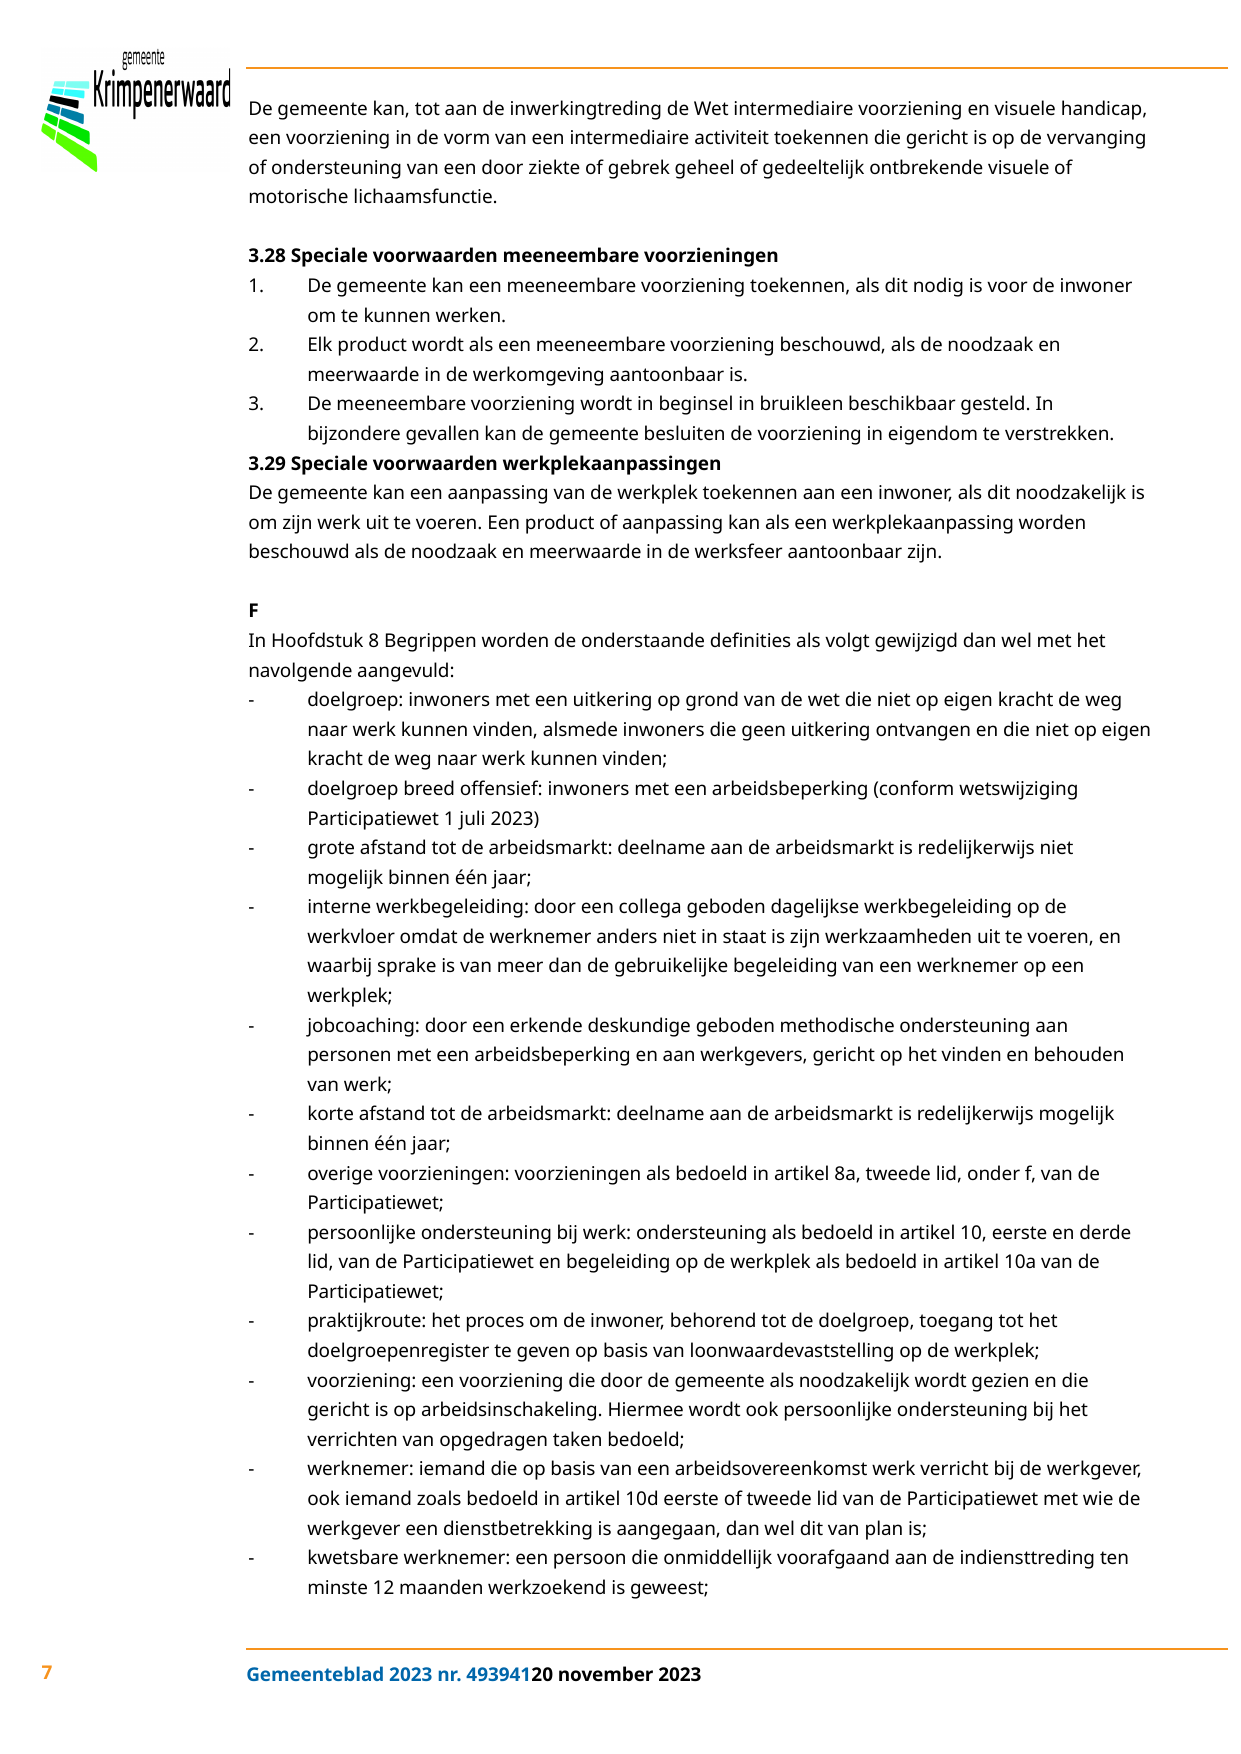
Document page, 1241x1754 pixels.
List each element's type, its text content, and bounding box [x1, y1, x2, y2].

list voorziening: een voorziening die door de gemeente als noodzakelijk wordt gezien en die gericht is op arbeidsinschakeling. Hiermee wordt ook persoonlijke ondersteuning bij het verrichten van opgedragen taken bedoeld; [248, 1367, 1152, 1452]
text 3.29 Speciale voorwaarden werkplekaanpassingen [248, 450, 1152, 476]
list doelgroep: inwoners met een uitkering op grond van de wet die niet op eigen kracht de weg naar werk kunnen vinden, alsmede inwoners die geen uitkering ontvangen en die niet op eigen kracht de weg naar werk kunnen vinden; [248, 686, 1152, 771]
list interne werkbegeleiding: door een collega geboden dagelijkse werkbegeleiding op de werkvloer omdat de werknemer anders niet in staat is zijn werkzaamheden uit te voeren, en waarbij sprake is van meer dan de gebruikelijke begeleiding van een werknemer op een werkplek; [248, 893, 1152, 1008]
text De gemeente kan een aanpassing van de werkplek toekennen aan een inwoner, als dit noodzakelijk is om zijn werk uit te voeren. Een product of aanpassing kan als een werkplekaanpassing worden beschouwd als de noodzaak en meerwaarde in de werksfeer aantoonbaar zijn. [248, 479, 1152, 564]
picture [41, 47, 231, 172]
list De gemeente kan een meeneembare voorziening toekennen, als dit nodig is voor de inwoner om te kunnen werken. [248, 272, 1152, 328]
list overige voorzieningen: voorzieningen als bedoeld in artikel 8a, tweede lid, onder f, van de Participatiewet; [248, 1160, 1152, 1215]
list jobcoaching: door een erkende deskundige geboden methodische ondersteuning aan personen met een arbeidsbeperking en aan werkgevers, gericht op het vinden en behouden van werk; [248, 1012, 1152, 1097]
list De meeneembare voorziening wordt in beginsel in bruikleen beschikbaar gesteld. In bijzondere gevallen kan de gemeente besluiten de voorziening in eigendom te verstrekken. [248, 391, 1152, 446]
list korte afstand tot de arbeidsmarkt: deelname aan de arbeidsmarkt is redelijkerwijs mogelijk binnen één jaar; [248, 1101, 1152, 1156]
text In Hoofdstuk 8 Begrippen worden de onderstaande definities als volgt gewijzigd dan wel met het navolgende aangevuld: [248, 627, 1152, 683]
list kwetsbare werknemer: een persoon die onmiddellijk voorafgaand aan de indiensttreding ten minste 12 maanden werkzoekend is geweest; [248, 1544, 1152, 1600]
text De gemeente kan, tot aan de inwerkingtreding de Wet intermediaire voorziening en visuele handicap, een voorziening in de vorm van een intermediaire activiteit toekennen die gericht is op de vervanging of ondersteuning van een door ziekte of gebrek geheel of gedeeltelijk ontbrekende visuele of motorische lichaamsfunctie. [248, 95, 1152, 209]
list Elk product wordt als een meeneembare voorziening beschouwd, als de noodzaak en meerwaarde in de werkomgeving aantoonbaar is. [248, 331, 1152, 387]
list praktijkroute: het proces om de inwoner, behorend tot de doelgroep, toegang tot het doelgroepenregister te geven op basis van loonwaardevaststelling op de werkplek; [248, 1308, 1152, 1363]
text F [248, 598, 1152, 623]
list grote afstand tot de arbeidsmarkt: deelname aan de arbeidsmarkt is redelijkerwijs niet mogelijk binnen één jaar; [248, 834, 1152, 890]
list werknemer: iemand die op basis van een arbeidsovereenkomst werk verricht bij de werkgever, ook iemand zoals bedoeld in artikel 10d eerste of tweede lid van de Participatiewet met wie de werkgever een dienstbetrekking is aangegaan, dan wel dit van plan is; [248, 1456, 1152, 1541]
list doelgroep breed offensief: inwoners met een arbeidsbeperking (conform wetswijziging Participatiewet 1 juli 2023) [248, 775, 1152, 831]
text 3.28 Speciale voorwaarden meeneembare voorzieningen [248, 243, 1152, 268]
list persoonlijke ondersteuning bij werk: ondersteuning als bedoeld in artikel 10, eerste en derde lid, van de Participatiewet en begeleiding op de werkplek als bedoeld in artikel 10a van de Participatiewet; [248, 1219, 1152, 1304]
